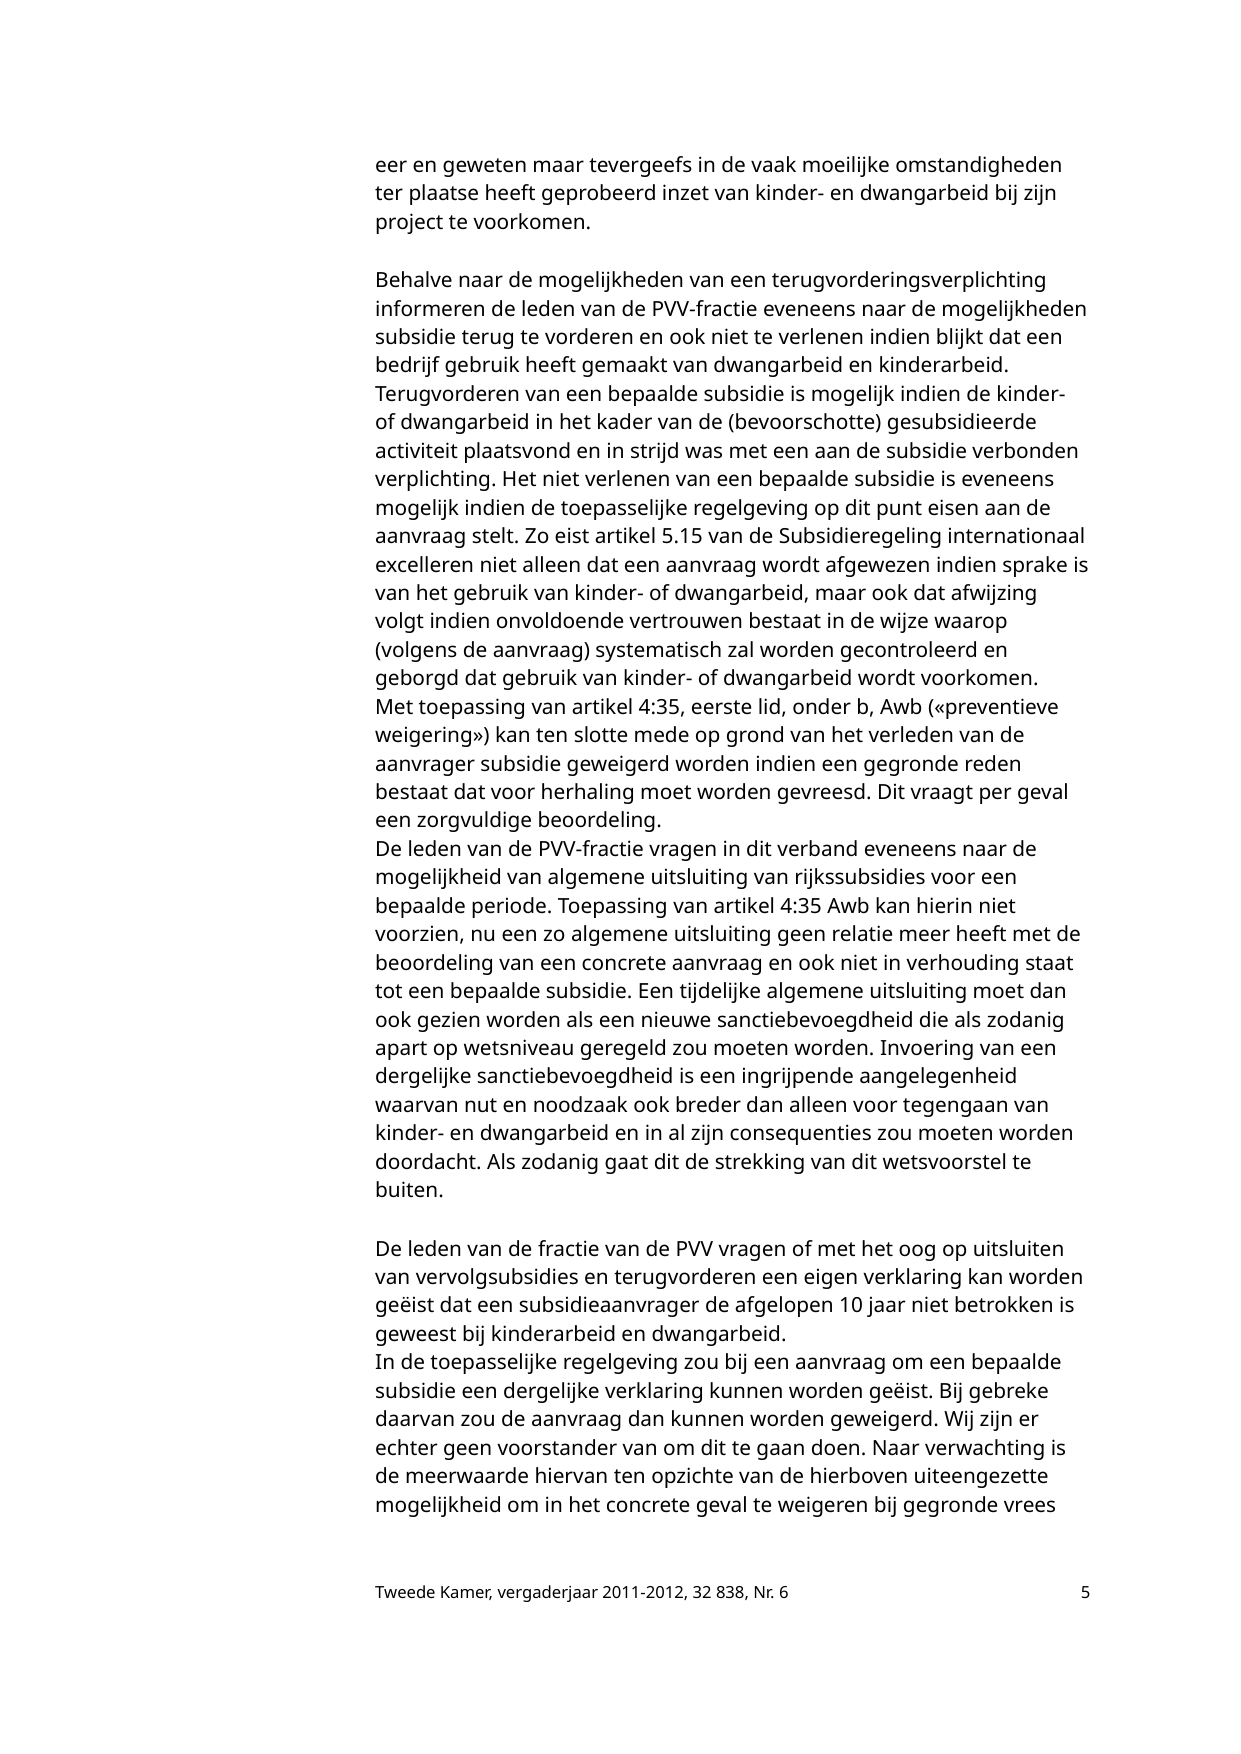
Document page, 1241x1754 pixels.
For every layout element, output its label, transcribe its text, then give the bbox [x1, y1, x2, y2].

text Met toepassing van artikel 4:35, eerste lid, onder b, Awb («preventieve weigering») kan ten slotte mede op grond van het verleden van de aanvrager subsidie geweigerd worden indien een gegronde reden bestaat dat voor herhaling moet worden gevreesd. Dit vraagt per geval een zorgvuldige beoordeling. [375, 692, 1090, 834]
text De leden van de PVV-fractie vragen in dit verband eveneens naar de mogelijkheid van algemene uitsluiting van rijkssubsidies voor een bepaalde periode. Toepassing van artikel 4:35 Awb kan hierin niet voorzien, nu een zo algemene uitsluiting geen relatie meer heeft met de beoordeling van een concrete aanvraag en ook niet in verhouding staat tot een bepaalde subsidie. Een tijdelijke algemene uitsluiting moet dan ook gezien worden als een nieuwe sanctiebevoegdheid die als zodanig apart op wetsniveau geregeld zou moeten worden. Invoering van een dergelijke sanctiebevoegdheid is een ingrijpende aangelegenheid waarvan nut en noodzaak ook breder dan alleen voor tegengaan van kinder- en dwangarbeid en in al zijn consequenties zou moeten worden doordacht. Als zodanig gaat dit de strekking van dit wetsvoorstel te buiten. [375, 834, 1090, 1204]
text De leden van de fractie van de PVV vragen of met het oog op uitsluiten van vervolgsubsidies en terugvorderen een eigen verklaring kan worden geëist dat een subsidieaanvrager de afgelopen 10 jaar niet betrokken is geweest bij kinderarbeid en dwangarbeid. [375, 1234, 1090, 1347]
text eer en geweten maar tevergeefs in de vaak moeilijke omstandigheden ter plaatse heeft geprobeerd inzet van kinder- en dwangarbeid bij zijn project te voorkomen. [375, 150, 1090, 235]
text In de toepasselijke regelgeving zou bij een aanvraag om een bepaalde subsidie een dergelijke verklaring kunnen worden geëist. Bij gebreke daarvan zou de aanvraag dan kunnen worden geweigerd. Wij zijn er echter geen voorstander van om dit te gaan doen. Naar verwachting is de meerwaarde hiervan ten opzichte van de hierboven uiteengezette mogelijkheid om in het concrete geval te weigeren bij gegronde vrees [375, 1347, 1090, 1518]
text Behalve naar de mogelijkheden van een terugvorderingsverplichting informeren de leden van de PVV-fractie eveneens naar de mogelijkheden subsidie terug te vorderen en ook niet te verlenen indien blijkt dat een bedrijf gebruik heeft gemaakt van dwangarbeid en kinderarbeid. Terugvorderen van een bepaalde subsidie is mogelijk indien de kinder- of dwangarbeid in het kader van de (bevoorschotte) gesubsidieerde activiteit plaatsvond en in strijd was met een aan de subsidie verbonden verplichting. Het niet verlenen van een bepaalde subsidie is eveneens mogelijk indien de toepasselijke regelgeving op dit punt eisen aan de aanvraag stelt. Zo eist artikel 5.15 van de Subsidieregeling internationaal excelleren niet alleen dat een aanvraag wordt afgewezen indien sprake is van het gebruik van kinder- of dwangarbeid, maar ook dat afwijzing volgt indien onvoldoende vertrouwen bestaat in de wijze waarop (volgens de aanvraag) systematisch zal worden gecontroleerd en geborgd dat gebruik van kinder- of dwangarbeid wordt voorkomen. [375, 265, 1090, 692]
